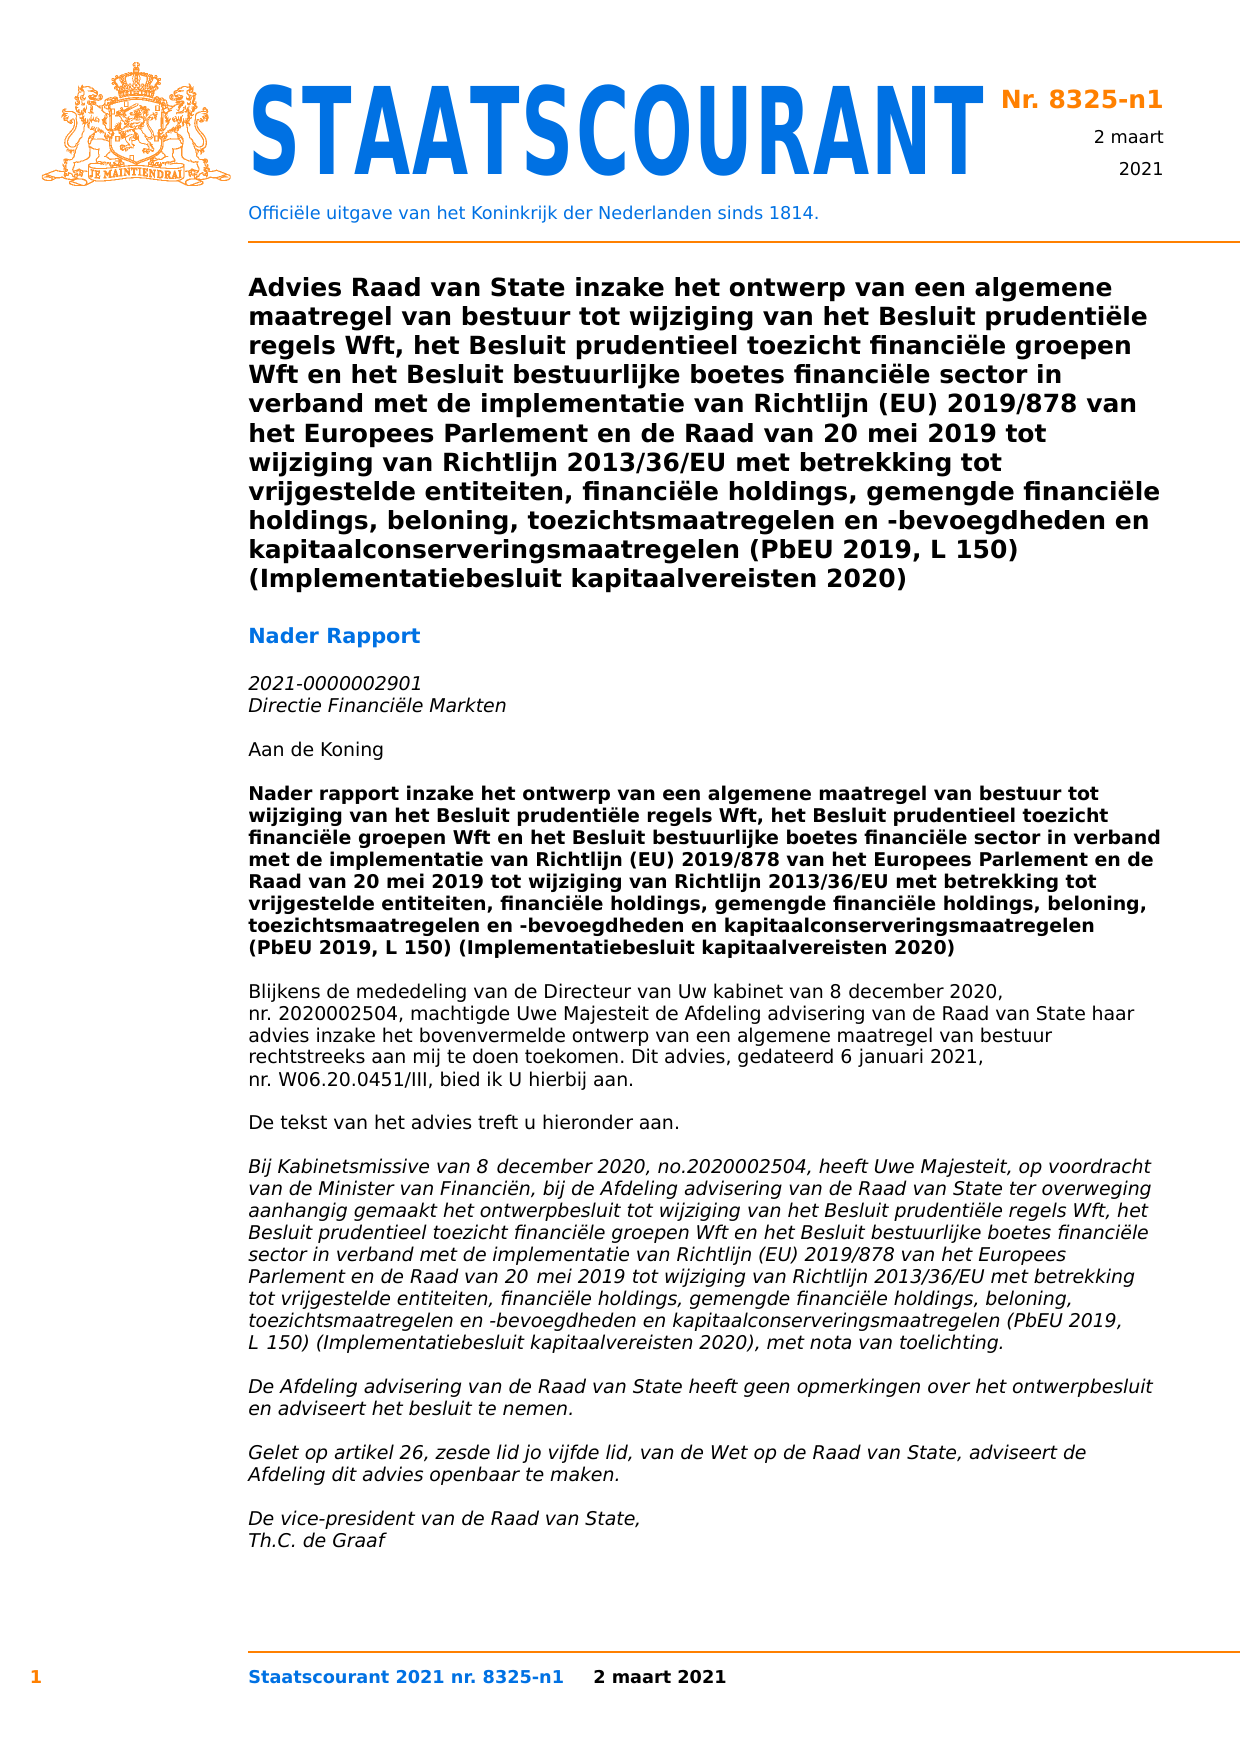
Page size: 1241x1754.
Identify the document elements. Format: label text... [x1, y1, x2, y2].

text Aan de Koning [248, 739, 1163, 761]
text Th.C. de Graaf [248, 1529, 1163, 1551]
table_cell 2 maart [998, 121, 1240, 153]
table_cell Officiële uitgave van het Koninkrijk der Nederlanden sinds 1814. [248, 203, 1240, 241]
text Blijkens de mededeling van de Directeur van Uw kabinet van 8 december 2020, nr. 2020002504, machtigde Uwe Majesteit de Afdeling advisering van de Raad van State haar advies inzake het bovenvermelde ontwerp van een algemene maatregel van bestuur rechtstreeks aan mij te doen toekomen. Dit advies, gedateerd 6 januari 2021, nr. W06.20.0451/III, bied ik U hierbij aan. [248, 981, 1163, 1090]
text De Afdeling advisering van de Raad van State heeft geen opmerkingen over het ontwerpbesluit en adviseert het besluit te nemen. [248, 1376, 1163, 1420]
text Gelet op artikel 26, zesde lid jo vijfde lid, van de Wet op de Raad van State, adviseert de Afdeling dit advies openbaar te maken. [248, 1442, 1163, 1486]
subtitle Advies Raad van State inzake het ontwerp van een algemene maatregel van bestuur tot wijziging van het Besluit prudentiële regels Wft, het Besluit prudentieel toezicht financiële groepen Wft en het Besluit bestuurlijke boetes financiële sector in verband met de implementatie van Richtlijn (EU) 2019/878 van het Europees Parlement en de Raad van 20 mei 2019 tot wijziging van Richtlijn 2013/36/EU met betrekking tot vrijgestelde entiteiten, financiële holdings, gemengde financiële holdings, beloning, toezichtsmaatregelen en -bevoegdheden en kapitaalconserveringsmaatregelen (PbEU 2019, L 150) (Implementatiebesluit kapitaalvereisten 2020) [248, 273, 1163, 594]
table_header STAATSCOURANT [248, 62, 998, 203]
text De vice-president van de Raad van State, [248, 1507, 1163, 1529]
table_cell 2021 [998, 153, 1240, 203]
text Nader rapport inzake het ontwerp van een algemene maatregel van bestuur tot wijziging van het Besluit prudentiële regels Wft, het Besluit prudentieel toezicht financiële groepen Wft en het Besluit bestuurlijke boetes financiële sector in verband met de implementatie van Richtlijn (EU) 2019/878 van het Europees Parlement en de Raad van 20 mei 2019 tot wijziging van Richtlijn 2013/36/EU met betrekking tot vrijgestelde entiteiten, financiële holdings, gemengde financiële holdings, beloning, toezichtsmaatregelen en -bevoegdheden en kapitaalconserveringsmaatregelen (PbEU 2019, L 150) (Implementatiebesluit kapitaalvereisten 2020) [248, 783, 1163, 959]
subtitle Nader Rapport [248, 624, 1163, 648]
text Bij Kabinetsmissive van 8 december 2020, no.2020002504, heeft Uwe Majesteit, op voordracht van de Minister van Financiën, bij de Afdeling advisering van de Raad van State ter overweging aanhangig gemaakt het ontwerpbesluit tot wijziging van het Besluit prudentiële regels Wft, het Besluit prudentieel toezicht financiële groepen Wft en het Besluit bestuurlijke boetes financiële sector in verband met de implementatie van Richtlijn (EU) 2019/878 van het Europees Parlement en de Raad van 20 mei 2019 tot wijziging van Richtlijn 2013/36/EU met betrekking tot vrijgestelde entiteiten, financiële holdings, gemengde financiële holdings, beloning, toezichtsmaatregelen en -bevoegdheden en kapitaalconserveringsmaatregelen (PbEU 2019, L 150) (Implementatiebesluit kapitaalvereisten 2020), met nota van toelichting. [248, 1156, 1163, 1354]
text 2021-0000002901 [248, 673, 1163, 695]
table_header [25, 62, 248, 241]
text Directie Financiële Markten [248, 695, 1163, 717]
picture [41, 62, 231, 186]
table_header Nr. 8325-n1 [998, 62, 1240, 121]
text De tekst van het advies treft u hieronder aan. [248, 1112, 1163, 1134]
